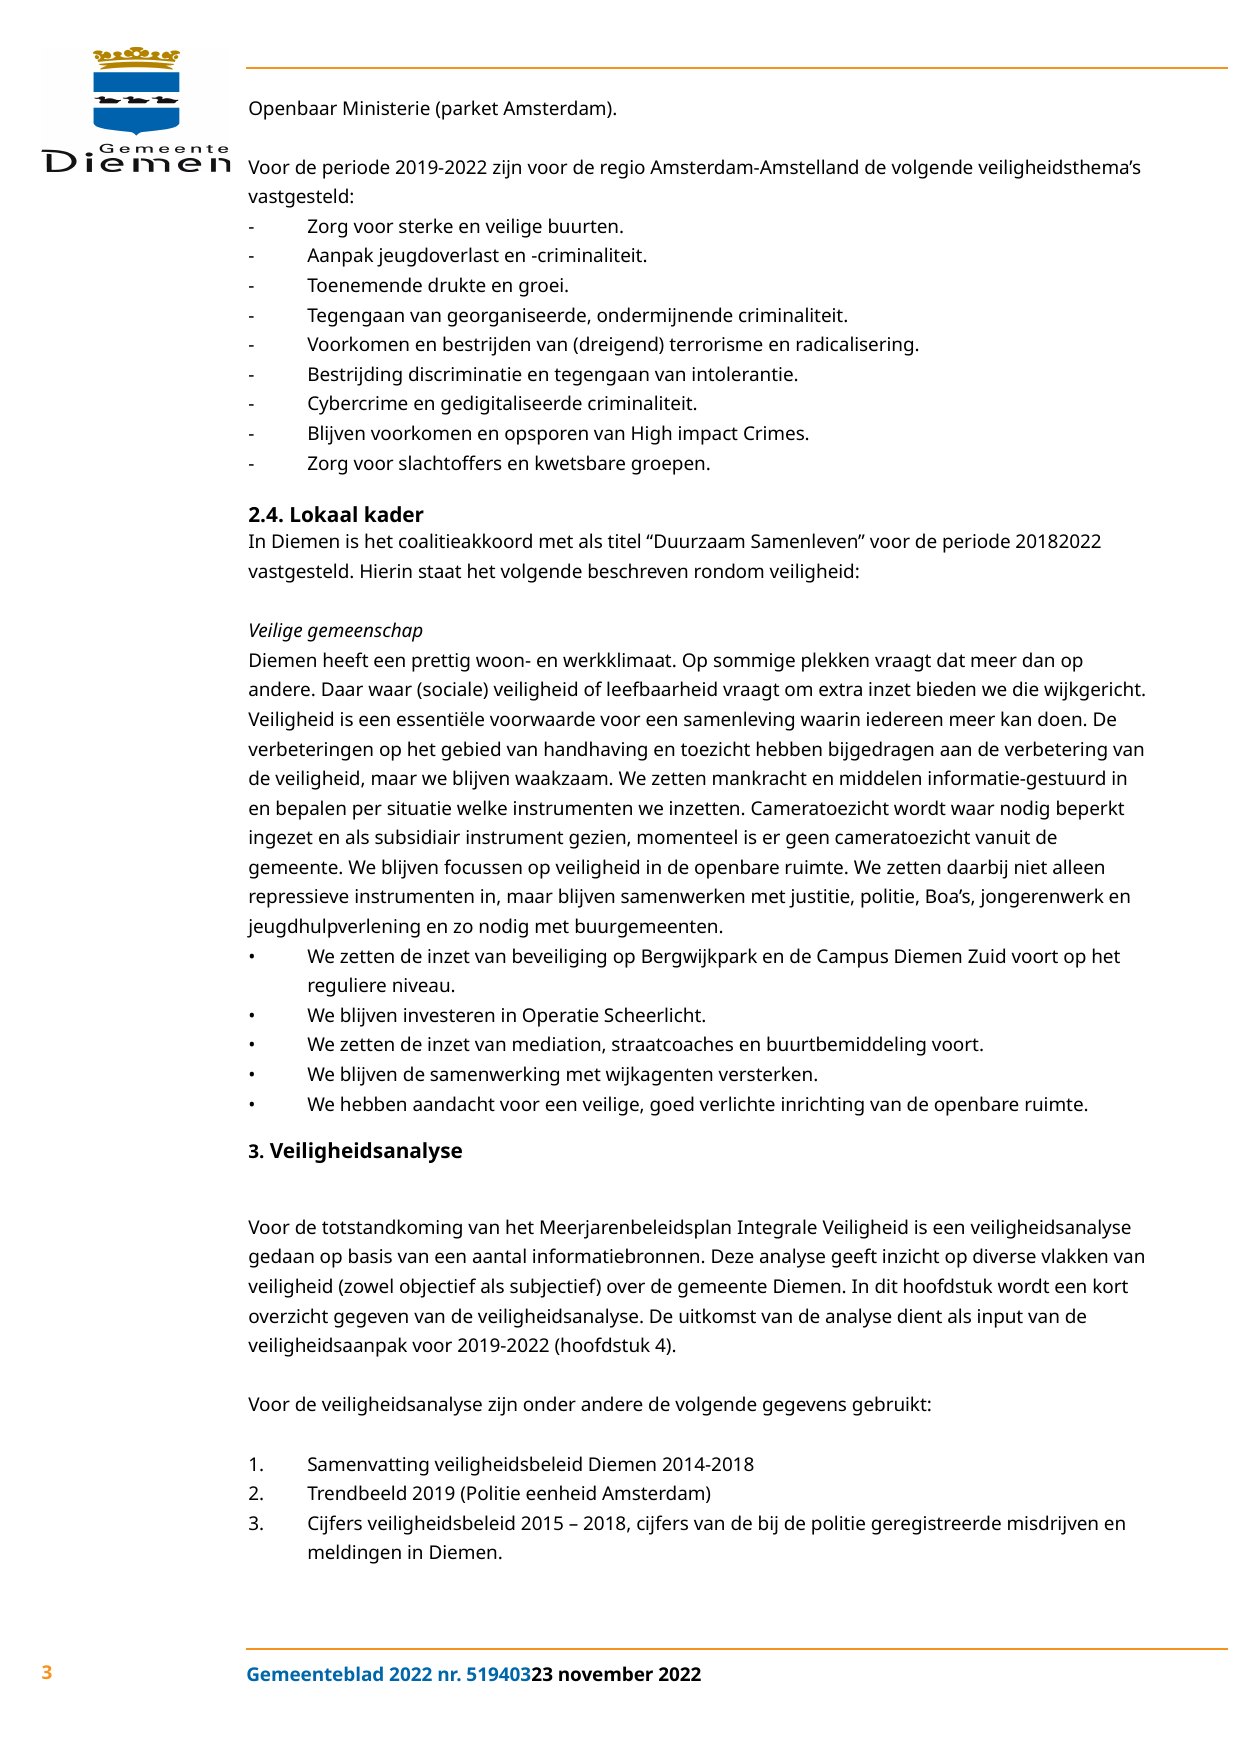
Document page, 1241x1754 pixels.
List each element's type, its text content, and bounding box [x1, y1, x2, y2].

text Openbaar Ministerie (parket Amsterdam). [248, 95, 1152, 121]
list Blijven voorkomen en opsporen van High impact Crimes. [248, 420, 1152, 446]
text Diemen heeft een prettig woon- en werkklimaat. Op sommige plekken vraagt dat meer dan op andere. Daar waar (sociale) veiligheid of leefbaarheid vraagt om extra inzet bieden we die wijkgericht. Veiligheid is een essentiële voorwaarde voor een samenleving waarin iedereen meer kan doen. De verbeteringen op het gebied van handhaving en toezicht hebben bijgedragen aan de verbetering van de veiligheid, maar we blijven waakzaam. We zetten mankracht en middelen informatie-gestuurd in en bepalen per situatie welke instrumenten we inzetten. Cameratoezicht wordt waar nodig beperkt ingezet en als subsidiair instrument gezien, momenteel is er geen cameratoezicht vanuit de gemeente. We blijven focussen op veiligheid in de openbare ruimte. We zetten daarbij niet alleen repressieve instrumenten in, maar blijven samenwerken met justitie, politie, Boa’s, jongerenwerk en jeugdhulpverlening en zo nodig met buurgemeenten. [248, 647, 1152, 939]
list Aanpak jeugdoverlast en -criminaliteit. [248, 243, 1152, 268]
list We hebben aandacht voor een veilige, goed verlichte inrichting van de openbare ruimte. [248, 1091, 1152, 1116]
text Voor de periode 2019-2022 zijn voor de regio Amsterdam-Amstelland de volgende veiligheidsthema’s vastgesteld: [248, 154, 1152, 209]
list Bestrijding discriminatie en tegengaan van intolerantie. [248, 361, 1152, 387]
list Voorkomen en bestrijden van (dreigend) terrorisme en radicalisering. [248, 331, 1152, 357]
text 2.4. Lokaal kader [248, 500, 1152, 529]
list Tegengaan van georganiseerde, ondermijnende criminaliteit. [248, 302, 1152, 328]
text In Diemen is het coalitieakkoord met als titel “Duurzaam Samenleven” voor de periode 20182022 vastgesteld. Hierin staat het volgende beschreven rondom veiligheid: [248, 529, 1152, 584]
text 3. Veiligheidsanalyse [248, 1136, 1152, 1165]
list Cijfers veiligheidsbeleid 2015 – 2018, cijfers van de bij de politie geregistreerde misdrijven en meldingen in Diemen. [248, 1510, 1152, 1565]
list We zetten de inzet van mediation, straatcoaches en buurtbemiddeling voort. [248, 1032, 1152, 1057]
list Zorg voor slachtoffers en kwetsbare groepen. [248, 450, 1152, 476]
list Samenvatting veiligheidsbeleid Diemen 2014-2018 [248, 1451, 1152, 1476]
list Cybercrime en gedigitaliseerde criminaliteit. [248, 391, 1152, 416]
list Toenemende drukte en groei. [248, 272, 1152, 298]
list We blijven investeren in Operatie Scheerlicht. [248, 1002, 1152, 1028]
text Voor de totstandkoming van het Meerjarenbeleidsplan Integrale Veiligheid is een veiligheidsanalyse gedaan op basis van een aantal informatiebronnen. Deze analyse geeft inzicht op diverse vlakken van veiligheid (zowel objectief als subjectief) over de gemeente Diemen. In dit hoofdstuk wordt een kort overzicht gegeven van de veiligheidsanalyse. De uitkomst van de analyse dient als input van de veiligheidsaanpak voor 2019-2022 (hoofdstuk 4). [248, 1214, 1152, 1358]
list We blijven de samenwerking met wijkagenten versterken. [248, 1061, 1152, 1087]
picture [41, 47, 231, 172]
list Trendbeeld 2019 (Politie eenheid Amsterdam) [248, 1480, 1152, 1506]
text Voor de veiligheidsanalyse zijn onder andere de volgende gegevens gebruikt: [248, 1392, 1152, 1417]
text Veilige gemeenschap [248, 617, 1152, 643]
list We zetten de inzet van beveiliging op Bergwijkpark en de Campus Diemen Zuid voort op het reguliere niveau. [248, 943, 1152, 998]
list Zorg voor sterke en veilige buurten. [248, 213, 1152, 239]
